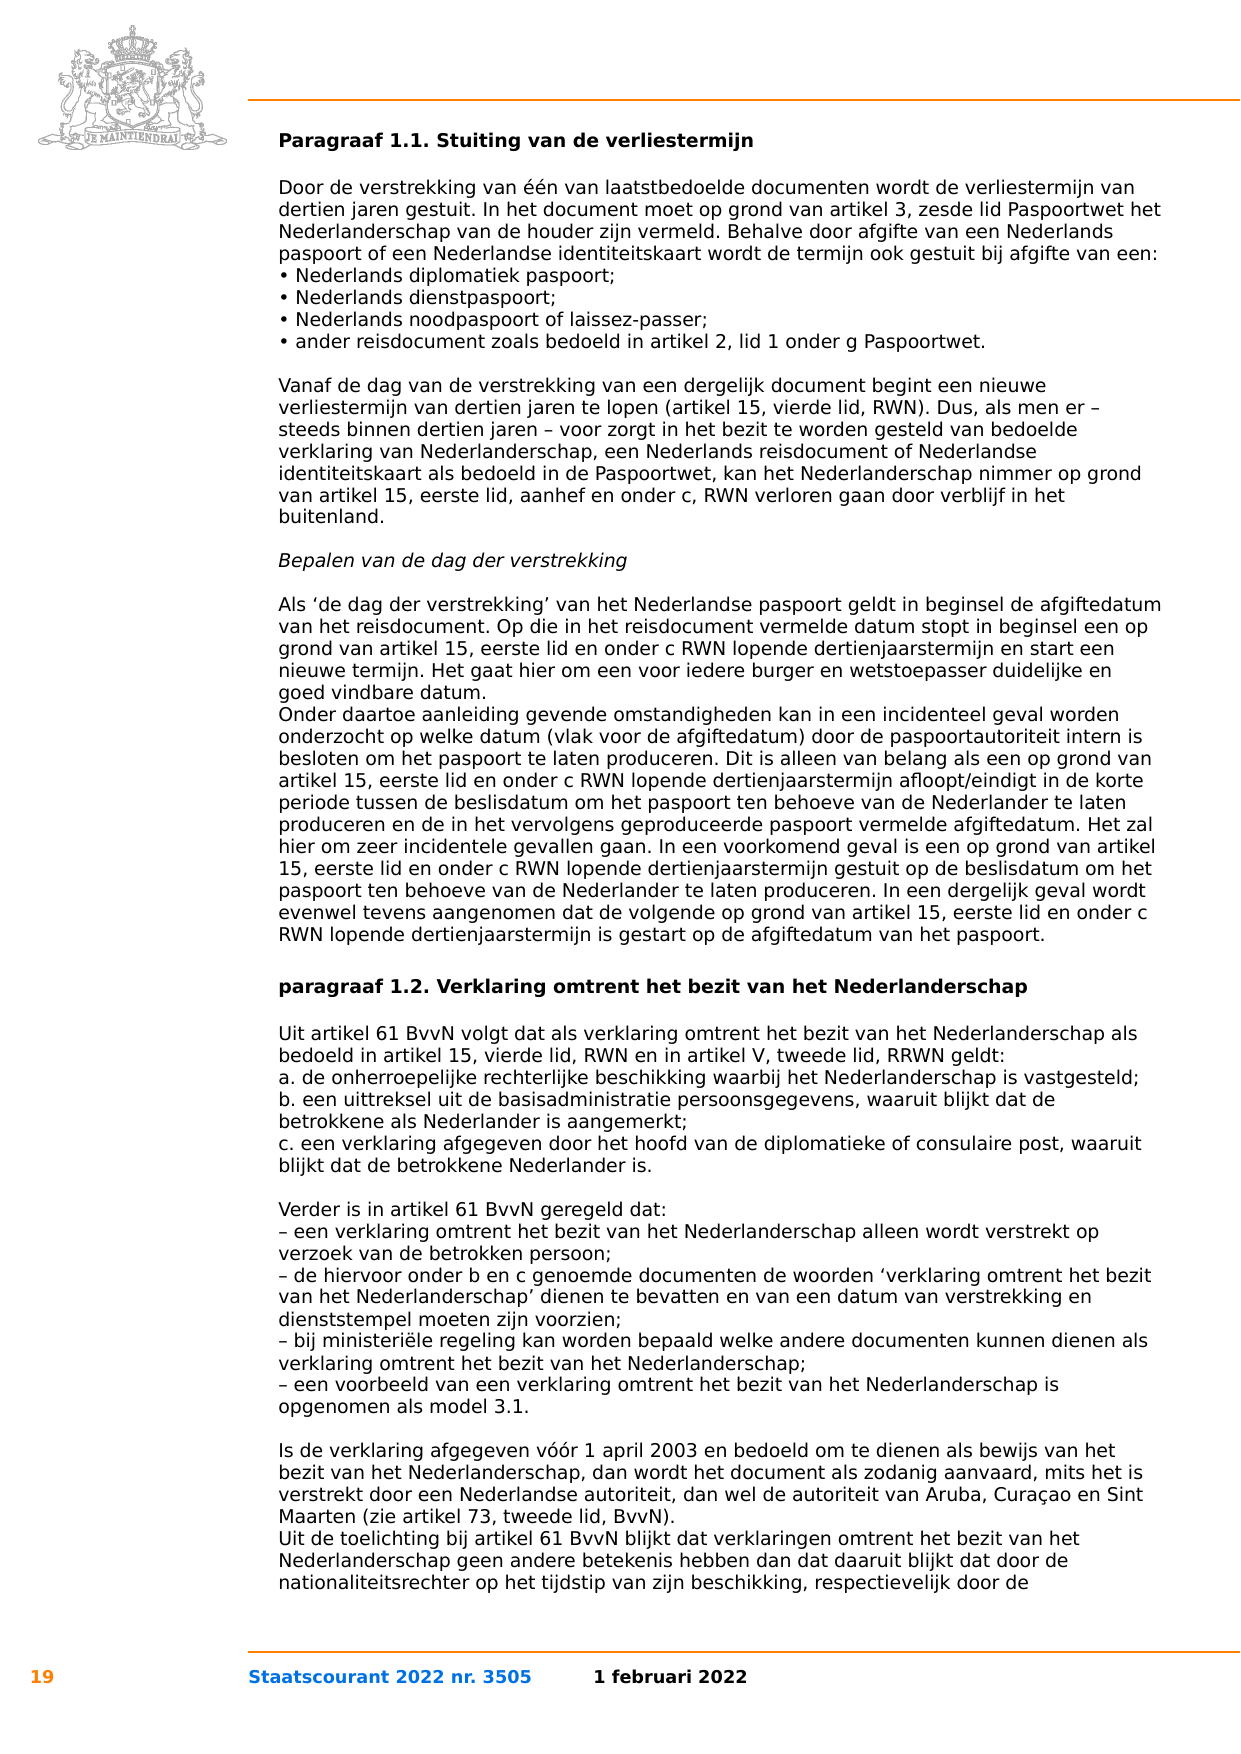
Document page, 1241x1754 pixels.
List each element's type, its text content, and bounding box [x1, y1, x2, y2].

text Is de verklaring afgegeven vóór 1 april 2003 en bedoeld om te dienen als bewijs van het bezit van het Nederlanderschap, dan wordt het document als zodanig aanvaard, mits het is verstrekt door een Nederlandse autoriteit, dan wel de autoriteit van Aruba, Curaçao en Sint Maarten (zie artikel 73, tweede lid, BvvN). [278, 1440, 1163, 1528]
subtitle Bepalen van de dag der verstrekking [278, 550, 1163, 572]
text c. een verklaring afgegeven door het hoofd van de diplomatieke of consulaire post, waaruit blijkt dat de betrokkene Nederlander is. [278, 1133, 1163, 1177]
text Als ‘de dag der verstrekking’ van het Nederlandse paspoort geldt in beginsel de afgiftedatum van het reisdocument. Op die in het reisdocument vermelde datum stopt in beginsel een op grond van artikel 15, eerste lid en onder c RWN lopende dertienjaarstermijn en start een nieuwe termijn. Het gaat hier om een voor iedere burger en wetstoepasser duidelijke en goed vindbare datum. [278, 594, 1163, 704]
text Vanaf de dag van de verstrekking van een dergelijk document begint een nieuwe verliestermijn van dertien jaren te lopen (artikel 15, vierde lid, RWN). Dus, als men er – steeds binnen dertien jaren – voor zorgt in het bezit te worden gesteld van bedoelde verklaring van Nederlanderschap, een Nederlands reisdocument of Nederlandse identiteitskaart als bedoeld in de Paspoortwet, kan het Nederlanderschap nimmer op grond van artikel 15, eerste lid, aanhef en onder c, RWN verloren gaan door verblijf in het buitenland. [278, 374, 1163, 528]
text Verder is in artikel 61 BvvN geregeld dat: [278, 1198, 1163, 1221]
text • Nederlands noodpaspoort of laissez-passer; [278, 309, 1163, 331]
text • Nederlands diplomatiek paspoort; [278, 265, 1163, 287]
text – bij ministeriële regeling kan worden bepaald welke andere documenten kunnen dienen als verklaring omtrent het bezit van het Nederlanderschap; [278, 1330, 1163, 1374]
text • Nederlands dienstpaspoort; [278, 287, 1163, 309]
text – de hiervoor onder b en c genoemde documenten de woorden ‘verklaring omtrent het bezit van het Nederlanderschap’ dienen te bevatten en van een datum van verstrekking en dienststempel moeten zijn voorzien; [278, 1264, 1163, 1330]
picture [38, 25, 227, 150]
text Onder daartoe aanleiding gevende omstandigheden kan in een incidenteel geval worden onderzocht op welke datum (vlak voor de afgiftedatum) door de paspoortautoriteit intern is besloten om het paspoort te laten produceren. Dit is alleen van belang als een op grond van artikel 15, eerste lid en onder c RWN lopende dertienjaarstermijn afloopt/eindigt in de korte periode tussen de beslisdatum om het paspoort ten behoeve van de Nederlander te laten produceren en de in het vervolgens geproduceerde paspoort vermelde afgiftedatum. Het zal hier om zeer incidentele gevallen gaan. In een voorkomend geval is een op grond van artikel 15, eerste lid en onder c RWN lopende dertienjaarstermijn gestuit op de beslisdatum om het paspoort ten behoeve van de Nederlander te laten produceren. In een dergelijk geval wordt evenwel tevens aangenomen dat de volgende op grond van artikel 15, eerste lid en onder c RWN lopende dertienjaarstermijn is gestart op de afgiftedatum van het paspoort. [278, 704, 1163, 946]
text Uit artikel 61 BvvN volgt dat als verklaring omtrent het bezit van het Nederlanderschap als bedoeld in artikel 15, vierde lid, RWN en in artikel V, tweede lid, RRWN geldt: [278, 1023, 1163, 1067]
subtitle paragraaf 1.2. Verklaring omtrent het bezit van het Nederlanderschap [278, 976, 1163, 998]
subtitle Paragraaf 1.1. Stuiting van de verliestermijn [278, 130, 1163, 152]
text – een voorbeeld van een verklaring omtrent het bezit van het Nederlanderschap is opgenomen als model 3.1. [278, 1374, 1163, 1418]
text Door de verstrekking van één van laatstbedoelde documenten wordt de verliestermijn van dertien jaren gestuit. In het document moet op grond van artikel 3, zesde lid Paspoortwet het Nederlanderschap van de houder zijn vermeld. Behalve door afgifte van een Nederlands paspoort of een Nederlandse identiteitskaart wordt de termijn ook gestuit bij afgifte van een: [278, 177, 1163, 265]
text b. een uittreksel uit de basisadministratie persoonsgegevens, waaruit blijkt dat de betrokkene als Nederlander is aangemerkt; [278, 1089, 1163, 1133]
text Uit de toelichting bij artikel 61 BvvN blijkt dat verklaringen omtrent het bezit van het Nederlanderschap geen andere betekenis hebben dan dat daaruit blijkt dat door de nationaliteitsrechter op het tijdstip van zijn beschikking, respectievelijk door de [278, 1528, 1163, 1594]
text – een verklaring omtrent het bezit van het Nederlanderschap alleen wordt verstrekt op verzoek van de betrokken persoon; [278, 1221, 1163, 1264]
text • ander reisdocument zoals bedoeld in artikel 2, lid 1 onder g Paspoortwet. [278, 331, 1163, 353]
text a. de onherroepelijke rechterlijke beschikking waarbij het Nederlanderschap is vastgesteld; [278, 1067, 1163, 1089]
